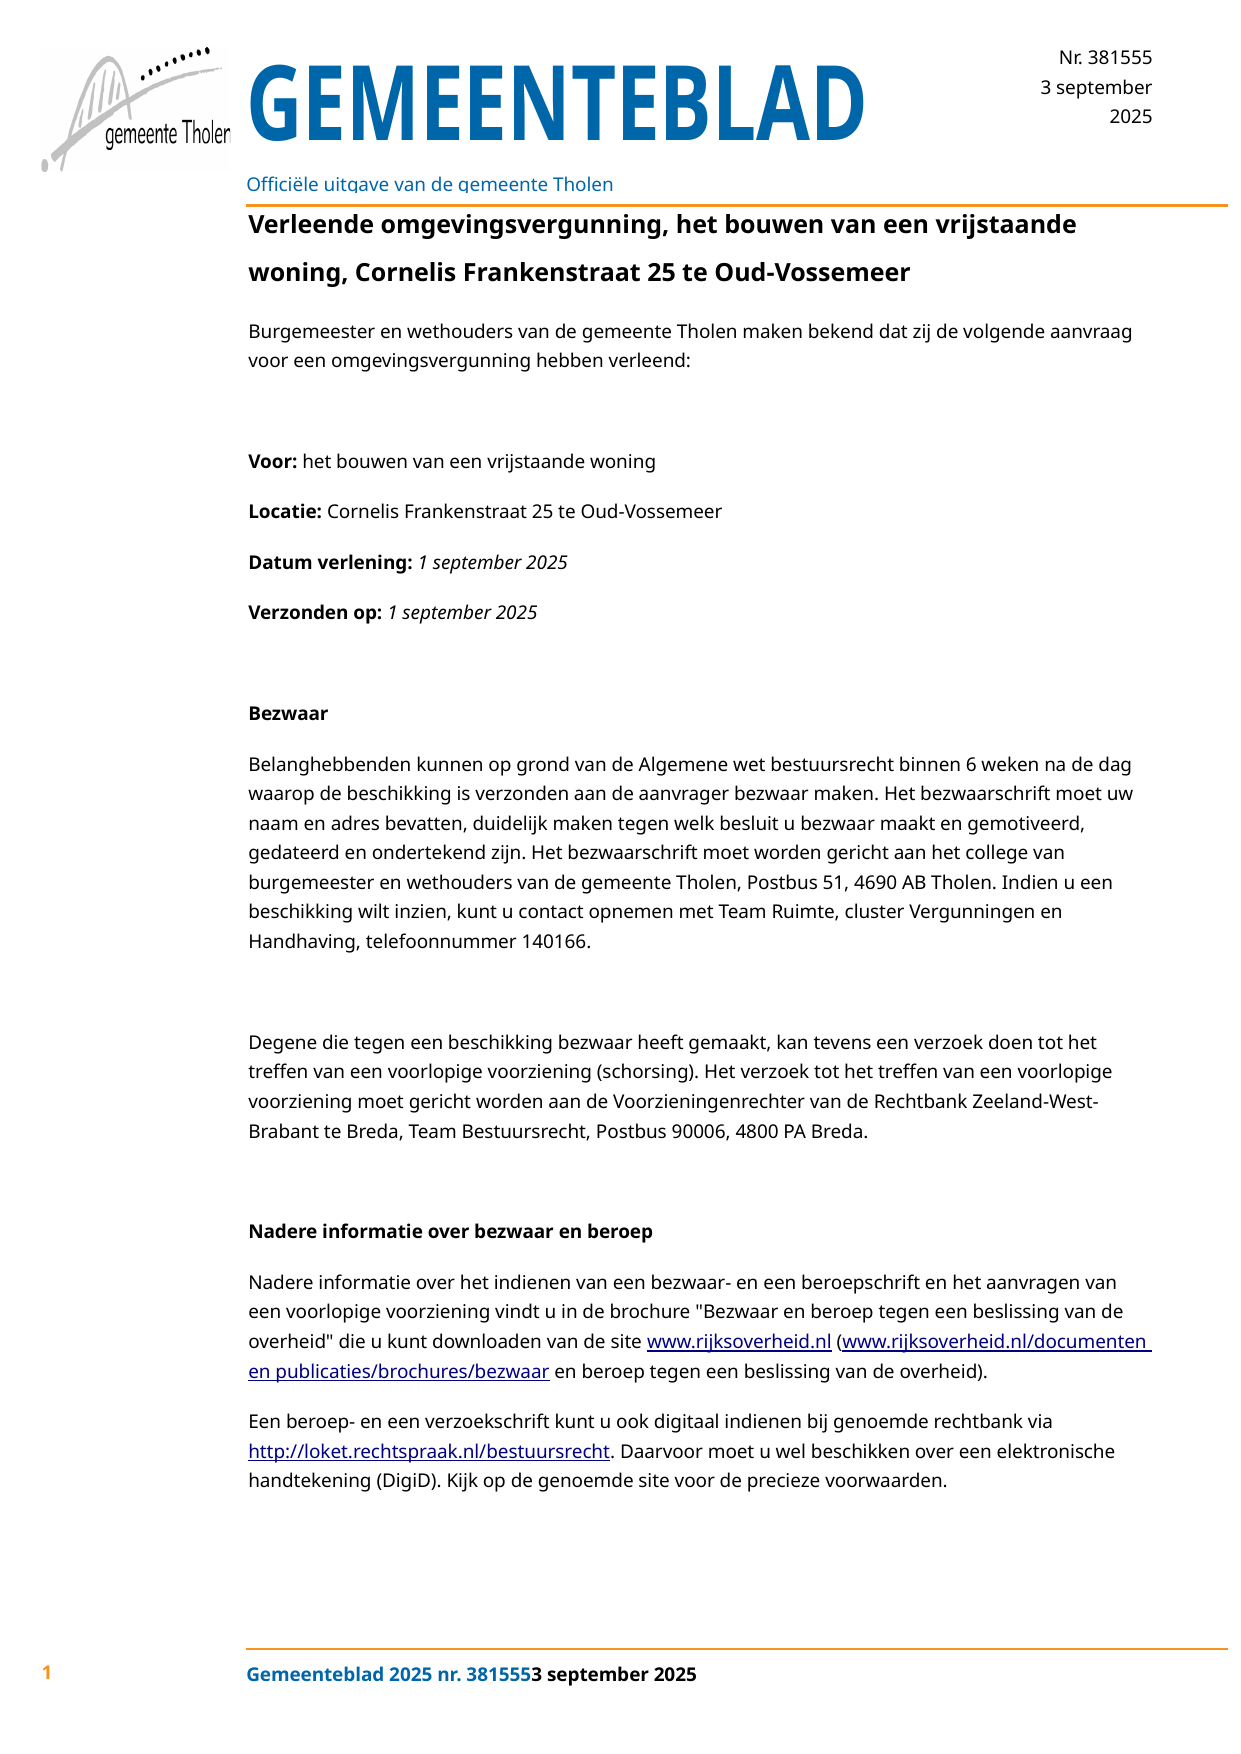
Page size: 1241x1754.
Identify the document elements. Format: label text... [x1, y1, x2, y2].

picture [41, 47, 231, 172]
text Bezwaar [248, 700, 1152, 726]
text Burgemeester en wethouders van de gemeente Tholen maken bekend dat zij de volgende aanvraag voor een omgevingsvergunning hebben verleend: [248, 318, 1152, 373]
text Nadere informatie over bezwaar en beroep [248, 1219, 1152, 1244]
text Een beroep- en een verzoekschrift kunt u ook digitaal indienen bij genoemde rechtbank via http://loket.rechtspraak.nl/bestuursrecht. Daarvoor moet u wel beschikken over een elektronische handtekening (DigiD). Kijk op de genoemde site voor de precieze voorwaarden. [248, 1408, 1152, 1493]
text Belanghebbenden kunnen op grond van de Algemene wet bestuursrecht binnen 6 weken na de dag waarop de beschikking is verzonden aan de aanvrager bezwaar maken. Het bezwaarschrift moet uw naam en adres bevatten, duidelijk maken tegen welk besluit u bezwaar maakt en gemotiveerd, gedateerd en ondertekend zijn. Het bezwaarschrift moet worden gericht aan het college van burgemeester en wethouders van de gemeente Tholen, Postbus 51, 4690 AB Tholen. Indien u een beschikking wilt inzien, kunt u contact opnemen met Team Ruimte, cluster Vergunningen en Handhaving, telefoonnummer 140166. [248, 751, 1152, 954]
text Datum verlening: 1 september 2025 [248, 549, 1152, 575]
text Voor: het bouwen van een vrijstaande woning [248, 448, 1152, 474]
text Locatie: Cornelis Frankenstraat 25 te Oud-Vossemeer [248, 499, 1152, 524]
text Verleende omgevingsvergunning, het bouwen van een vrijstaande woning, Cornelis Frankenstraat 25 te Oud-Vossemeer [248, 207, 1152, 288]
text Nadere informatie over het indienen van een bezwaar- en een beroepschrift en het aanvragen van een voorlopige voorziening vindt u in de brochure "Bezwaar en beroep tegen een beslissing van de overheid" die u kunt downloaden van de site www.rijksoverheid.nl (www.rijksoverheid.nl/documenten en publicaties/brochures/bezwaar en beroep tegen een beslissing van de overheid). [248, 1269, 1152, 1384]
text Verzonden op: 1 september 2025 [248, 599, 1152, 625]
text Degene die tegen een beschikking bezwaar heeft gemaakt, kan tevens een verzoek doen tot het treffen van een voorlopige voorziening (schorsing). Het verzoek tot het treffen van een voorlopige voorziening moet gericht worden aan de Voorzieningenrechter van de Rechtbank Zeeland-West-Brabant te Breda, Team Bestuursrecht, Postbus 90006, 4800 PA Breda. [248, 1029, 1152, 1144]
